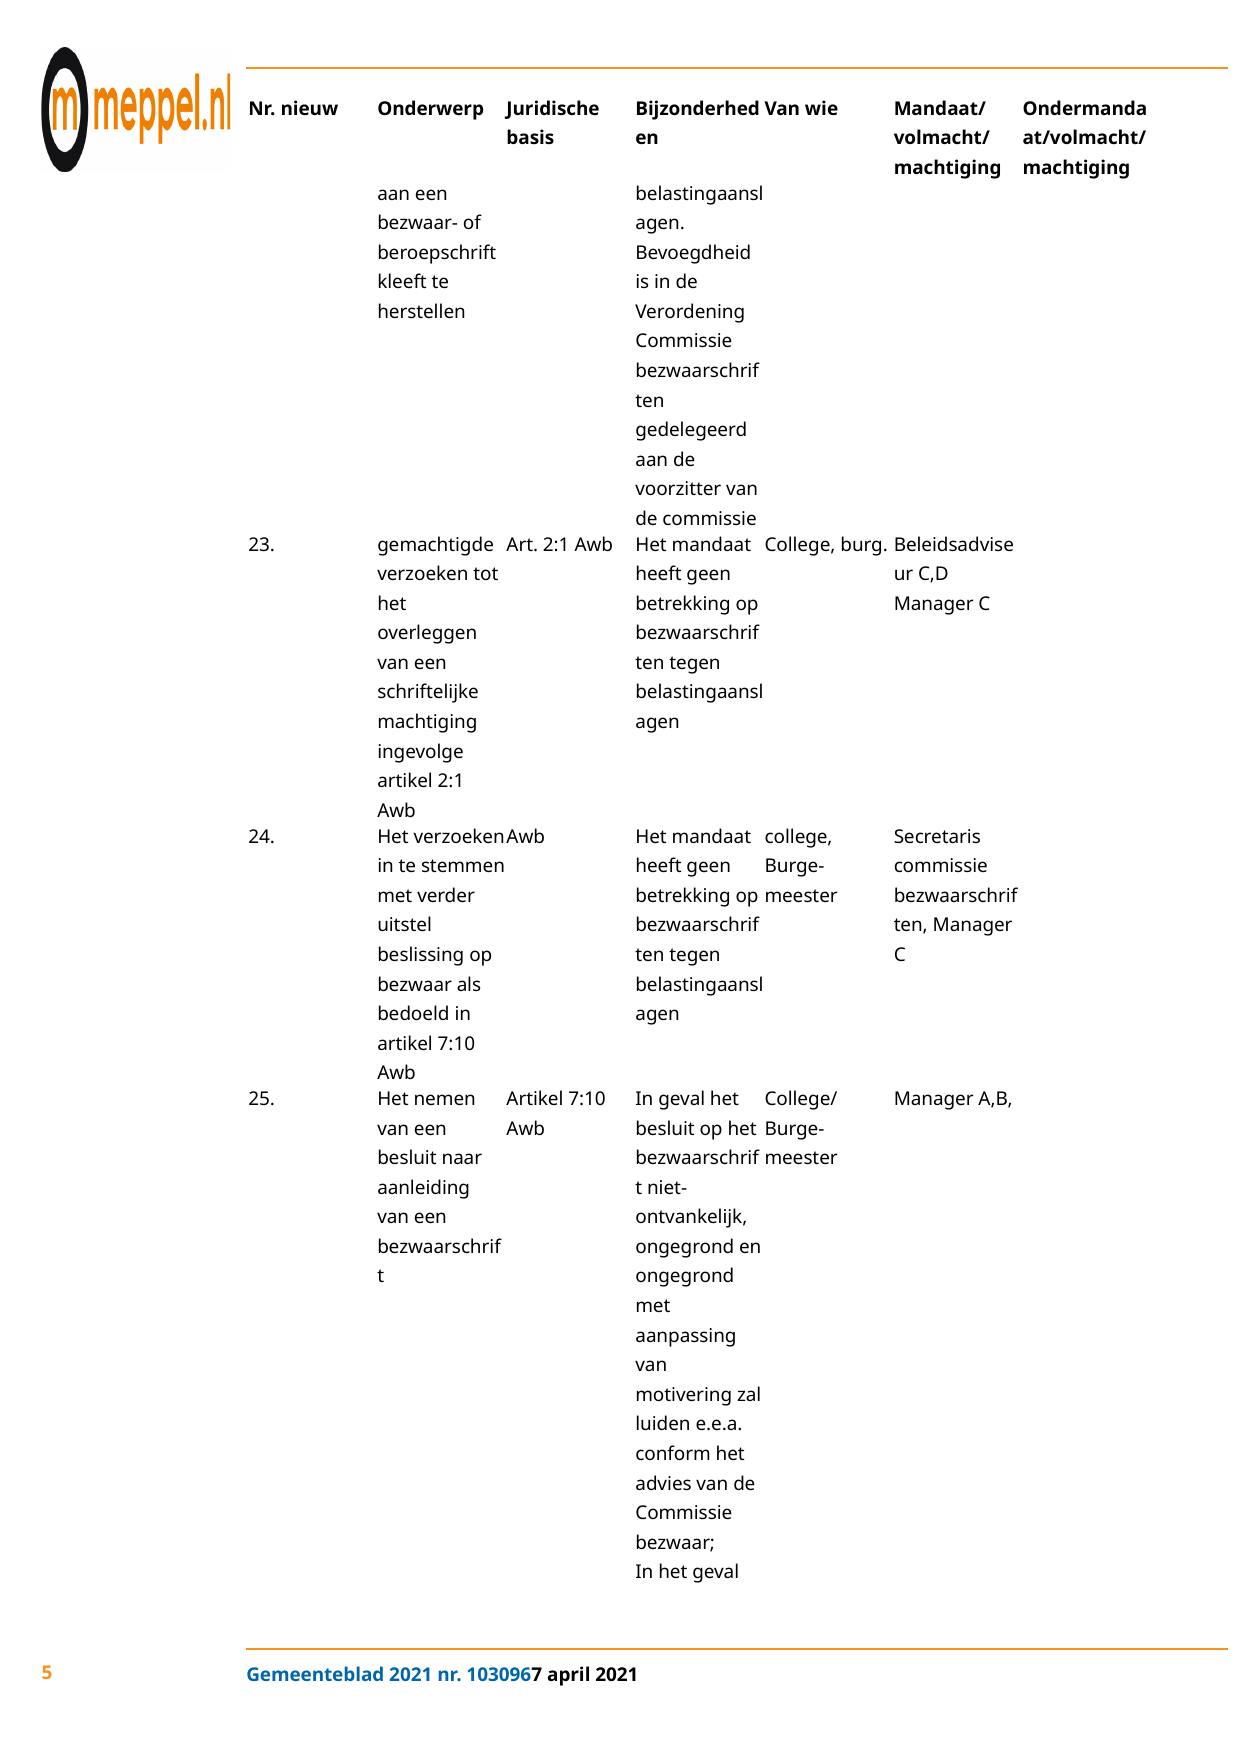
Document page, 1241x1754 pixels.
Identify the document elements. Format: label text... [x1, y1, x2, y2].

table_cell [1023, 531, 1152, 823]
table_cell Beleidsadviseur C,D Manager C [894, 531, 1022, 823]
table_cell Art. 2:1 Awb [506, 531, 635, 823]
table_cell [248, 180, 377, 531]
table_cell Het verzoeken in te stemmen met verder uitstel beslissing op bezwaar als bedoeld in artikel 7:10 Awb [377, 823, 506, 1085]
table_cell Het mandaat heeft geen betrekking op bezwaarschriften tegen belastingaanslagen [635, 531, 764, 823]
table_cell [506, 180, 635, 531]
table_cell [1023, 180, 1152, 531]
table_header Juridische basis [506, 95, 635, 180]
table_cell [1023, 823, 1152, 1085]
table_header Onderwerp [377, 95, 506, 180]
table_cell Het nemen van een besluit naar aanleiding van een bezwaarschrift [377, 1085, 506, 1584]
table_cell [894, 180, 1022, 531]
picture [41, 47, 231, 172]
table_cell gemachtigde verzoeken tot het overleggen van een schriftelijke machtiging ingevolge artikel 2:1 Awb [377, 531, 506, 823]
table_cell Manager A,B, [894, 1085, 1022, 1584]
table_cell [764, 180, 893, 531]
table_cell College, burg. [764, 531, 893, 823]
table_cell [248, 1085, 377, 1584]
table_header Nr. nieuw [248, 95, 377, 180]
table_cell college, Burge-meester [764, 823, 893, 1085]
table_cell Secretaris commissie bezwaarschriften, Manager C [894, 823, 1022, 1085]
table_cell [248, 823, 377, 1085]
table_header Ondermandaat/volmacht/ machtiging [1023, 95, 1152, 180]
table_cell Het mandaat heeft geen betrekking op bezwaarschriften tegen belastingaanslagen [635, 823, 764, 1085]
table_cell aan een bezwaar- of beroepschrift kleeft te herstellen [377, 180, 506, 531]
table_header Mandaat/volmacht/machtiging [894, 95, 1022, 180]
table_cell In geval het besluit op het bezwaarschrift niet-ontvankelijk, ongegrond en ongegrond met aanpassing van motivering zal luiden e.e.a. conform het advies van de Commissie bezwaar; In het geval [635, 1085, 764, 1584]
table_cell College/Burge-meester [764, 1085, 893, 1584]
table_cell [248, 531, 377, 823]
table_cell Awb [506, 823, 635, 1085]
table_cell Artikel 7:10 Awb [506, 1085, 635, 1584]
table_cell [1023, 1085, 1152, 1584]
table_header Bijzonderheden [635, 95, 764, 180]
table_header Van wie [764, 95, 893, 180]
table_cell belastingaanslagen. Bevoegdheid is in de Verordening Commissie bezwaarschriften gedelegeerd aan de voorzitter van de commissie [635, 180, 764, 531]
